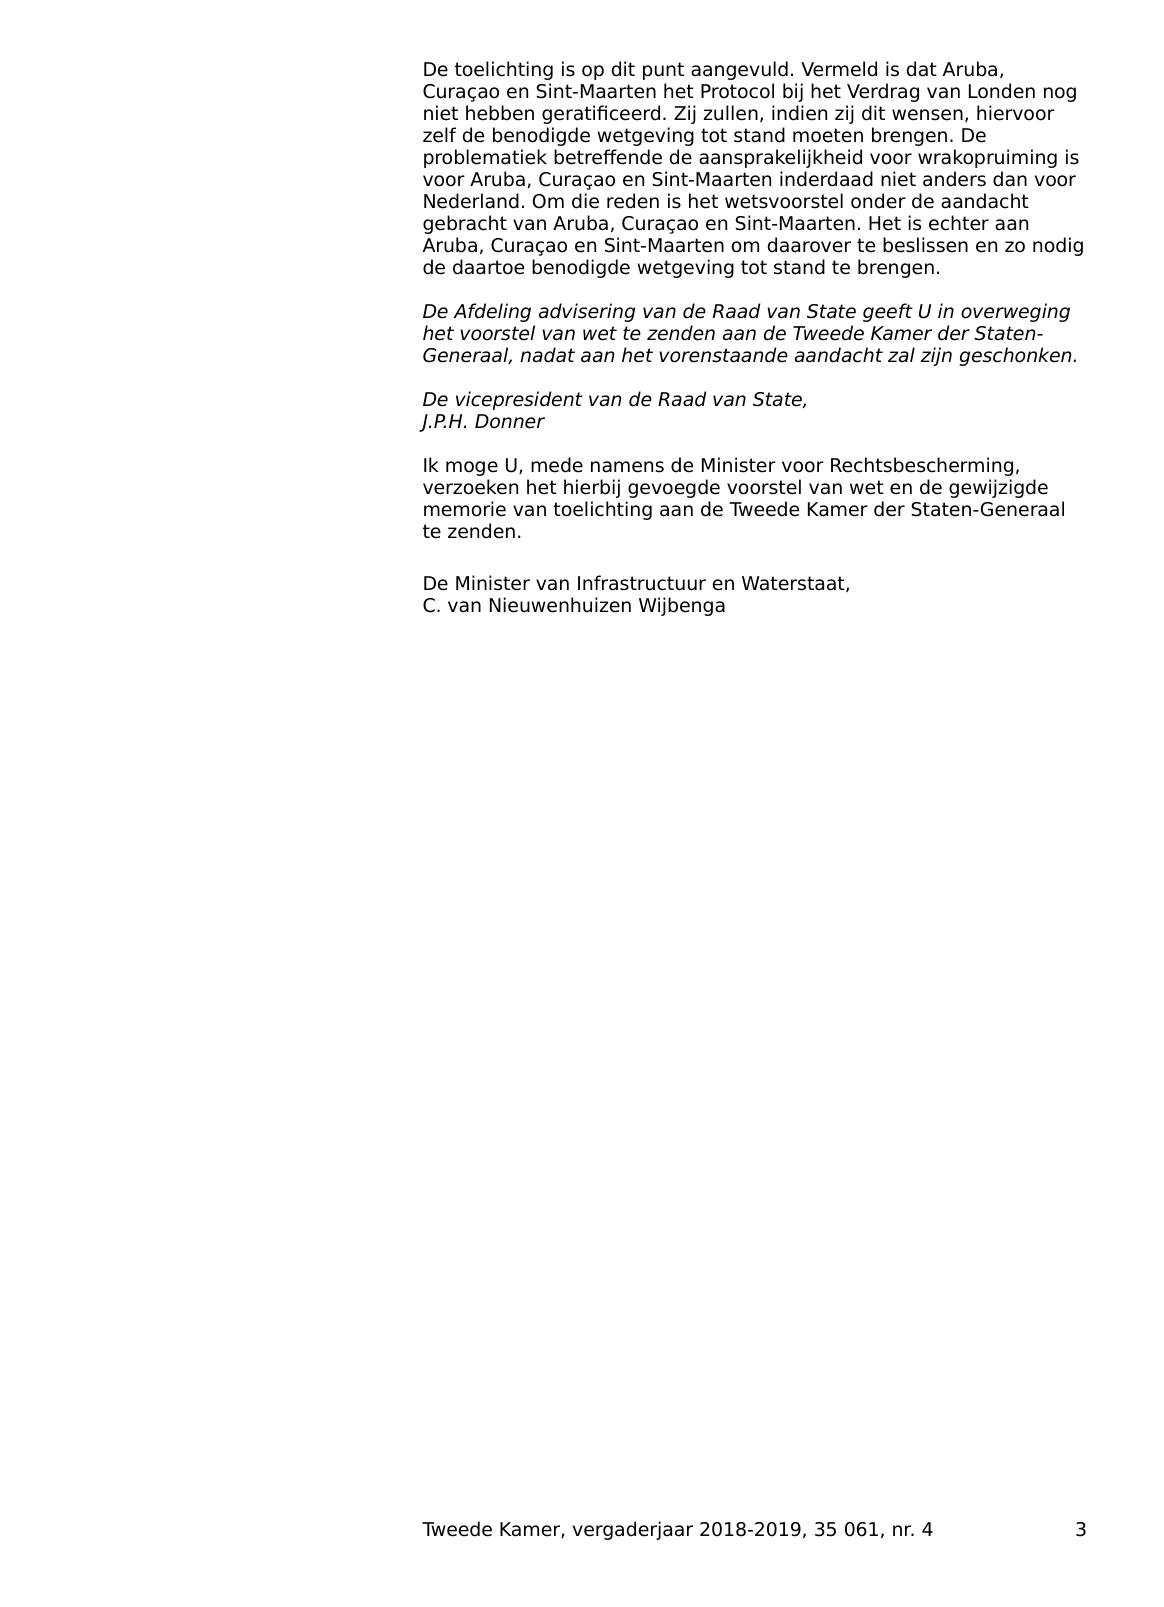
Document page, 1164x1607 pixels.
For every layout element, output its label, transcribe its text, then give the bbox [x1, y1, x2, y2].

text De toelichting is op dit punt aangevuld. Vermeld is dat Aruba, Curaçao en Sint-Maarten het Protocol bij het Verdrag van Londen nog niet hebben geratificeerd. Zij zullen, indien zij dit wensen, hiervoor zelf de benodigde wetgeving tot stand moeten brengen. De problematiek betreffende de aansprakelijkheid voor wrakopruiming is voor Aruba, Curaçao en Sint-Maarten inderdaad niet anders dan voor Nederland. Om die reden is het wetsvoorstel onder de aandacht gebracht van Aruba, Curaçao en Sint-Maarten. Het is echter aan Aruba, Curaçao en Sint-Maarten om daarover te beslissen en zo nodig de daartoe benodigde wetgeving tot stand te brengen. [422, 59, 1087, 279]
text De Minister van Infrastructuur en Waterstaat, C. van Nieuwenhuizen Wijbenga [422, 573, 1087, 617]
text De vicepresident van de Raad van State, [422, 389, 1087, 411]
text Ik moge U, mede namens de Minister voor Rechtsbescherming, verzoeken het hierbij gevoegde voorstel van wet en de gewijzigde memorie van toelichting aan de Tweede Kamer der Staten-Generaal te zenden. [422, 455, 1087, 543]
text J.P.H. Donner [422, 411, 1087, 433]
text De Afdeling advisering van de Raad van State geeft U in overweging het voorstel van wet te zenden aan de Tweede Kamer der Staten-Generaal, nadat aan het vorenstaande aandacht zal zijn geschonken. [422, 301, 1087, 367]
